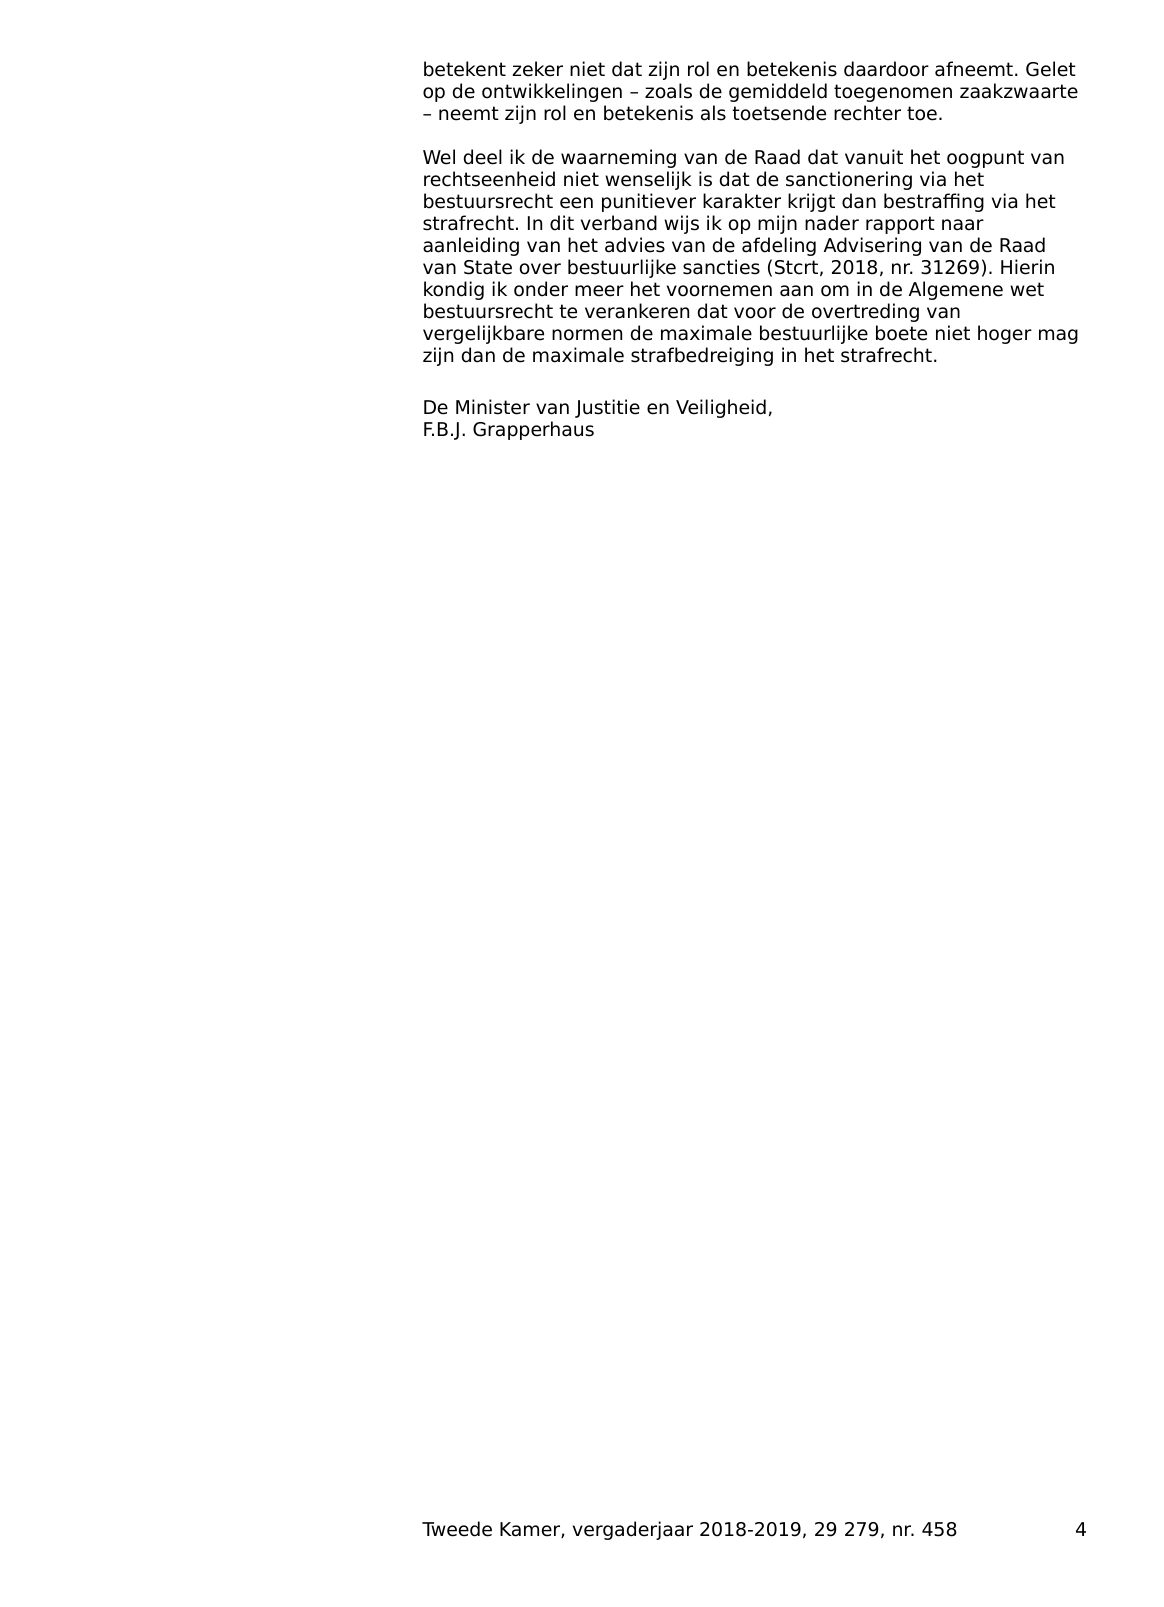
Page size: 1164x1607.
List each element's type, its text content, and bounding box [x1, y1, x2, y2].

text Wel deel ik de waarneming van de Raad dat vanuit het oogpunt van rechtseenheid niet wenselijk is dat de sanctionering via het bestuursrecht een punitiever karakter krijgt dan bestraffing via het strafrecht. In dit verband wijs ik op mijn nader rapport naar aanleiding van het advies van de afdeling Advisering van de Raad van State over bestuurlijke sancties (Stcrt, 2018, nr. 31269). Hierin kondig ik onder meer het voornemen aan om in de Algemene wet bestuursrecht te verankeren dat voor de overtreding van vergelijkbare normen de maximale bestuurlijke boete niet hoger mag zijn dan de maximale strafbedreiging in het strafrecht. [422, 147, 1087, 367]
text betekent zeker niet dat zijn rol en betekenis daardoor afneemt. Gelet op de ontwikkelingen – zoals de gemiddeld toegenomen zaakzwaarte – neemt zijn rol en betekenis als toetsende rechter toe. [422, 59, 1087, 125]
text De Minister van Justitie en Veiligheid, F.B.J. Grapperhaus [422, 397, 1087, 441]
